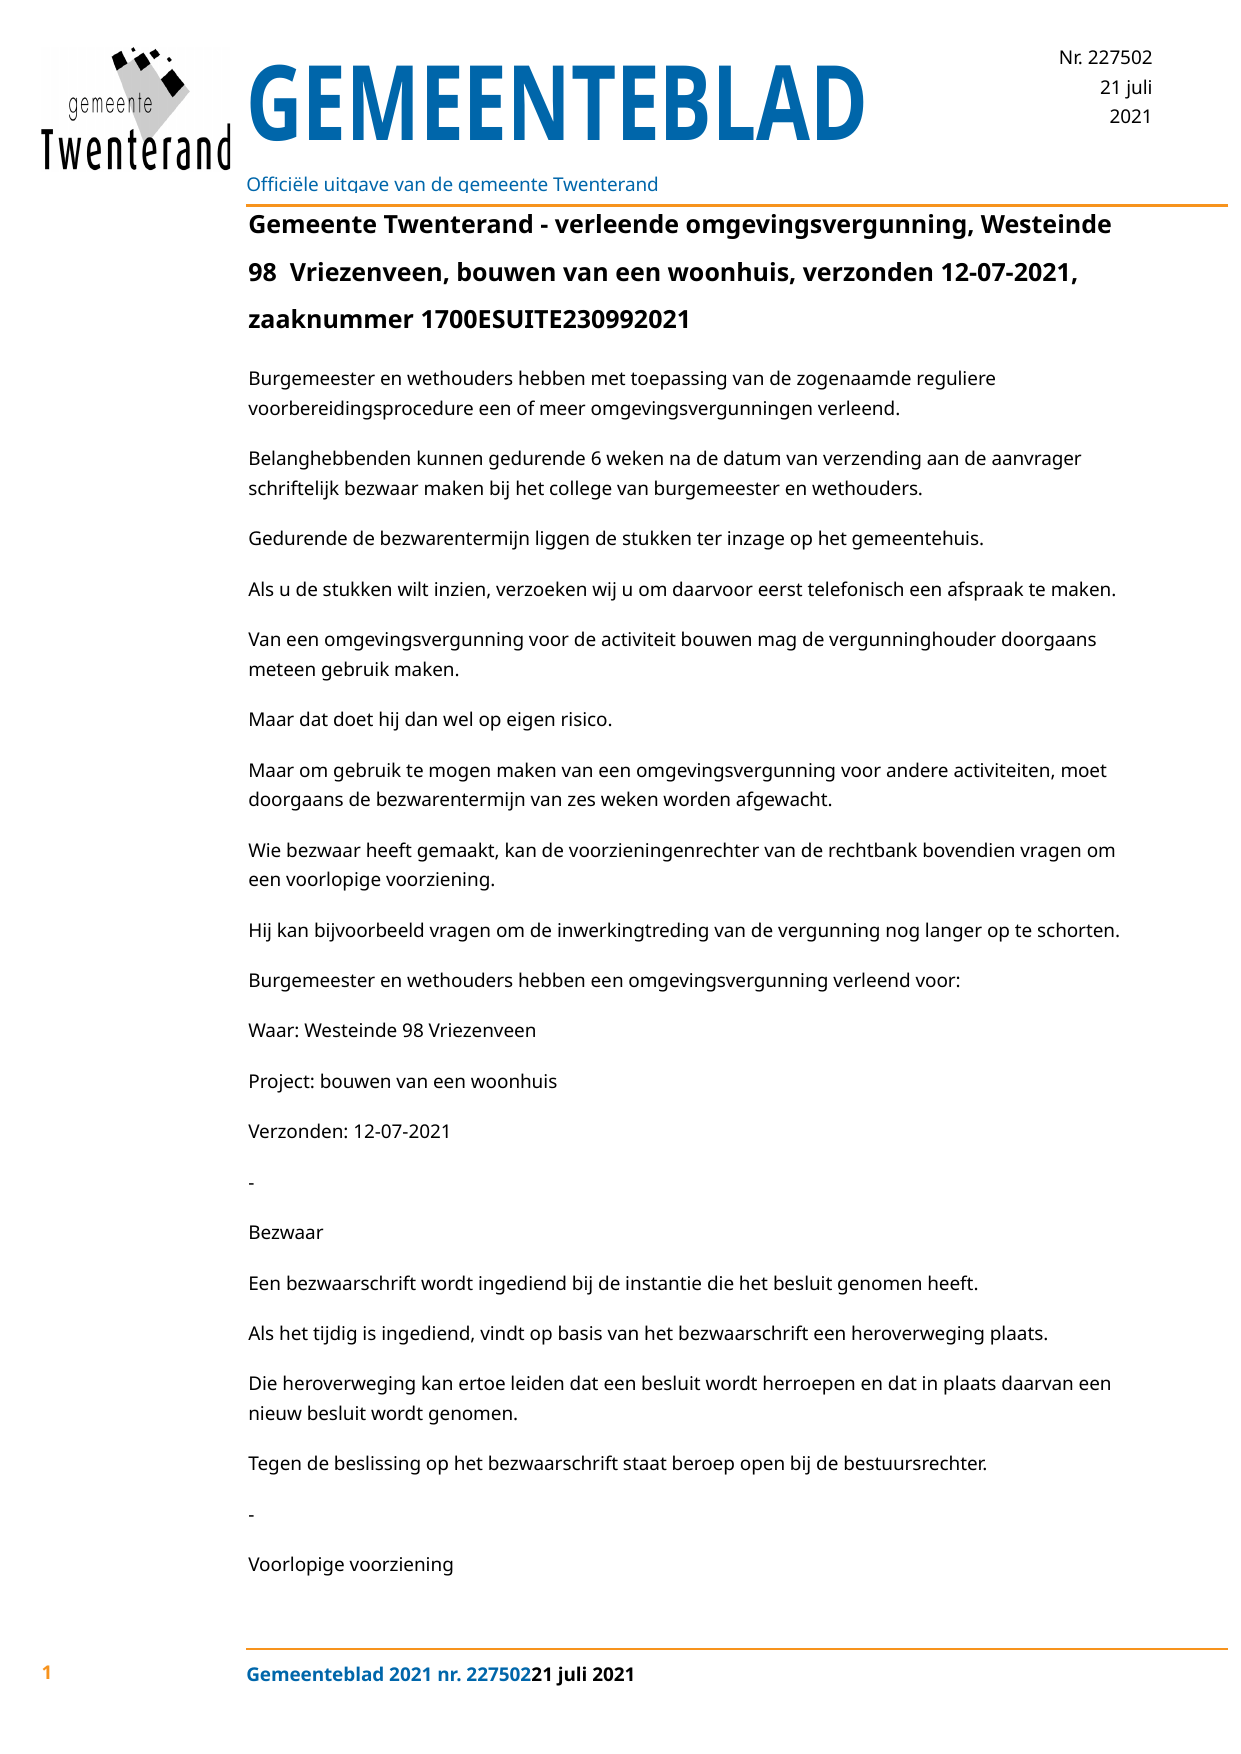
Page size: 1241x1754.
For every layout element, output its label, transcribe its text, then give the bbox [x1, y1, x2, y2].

text Burgemeester en wethouders hebben met toepassing van de zogenaamde reguliere voorbereidingsprocedure een of meer omgevingsvergunningen verleend. [248, 366, 1152, 421]
text Bezwaar [248, 1219, 1152, 1245]
text Hij kan bijvoorbeeld vragen om de inwerkingtreding van de vergunning nog langer op te schorten. [248, 917, 1152, 942]
text Gemeente Twenterand - verleende omgevingsvergunning, Westeinde 98 Vriezenveen, bouwen van een woonhuis, verzonden 12-07-2021, zaaknummer 1700ESUITE230992021 [248, 207, 1152, 336]
text Als u de stukken wilt inzien, verzoeken wij u om daarvoor eerst telefonisch een afspraak te maken. [248, 576, 1152, 602]
text Een bezwaarschrift wordt ingediend bij de instantie die het besluit genomen heeft. [248, 1270, 1152, 1295]
text Maar dat doet hij dan wel op eigen risico. [248, 706, 1152, 732]
text Burgemeester en wethouders hebben een omgevingsvergunning verleend voor: [248, 967, 1152, 993]
text Project: bouwen van een woonhuis [248, 1068, 1152, 1094]
text Voorlopige voorziening [248, 1551, 1152, 1577]
text Verzonden: 12-07-2021 [248, 1118, 1152, 1144]
text Als het tijdig is ingediend, vindt op basis van het bezwaarschrift een heroverweging plaats. [248, 1320, 1152, 1346]
text Tegen de beslissing op het bezwaarschrift staat beroep open bij de bestuursrechter. [248, 1451, 1152, 1476]
text Van een omgevingsvergunning voor de activiteit bouwen mag de vergunninghouder doorgaans meteen gebruik maken. [248, 626, 1152, 682]
text - [248, 1169, 1152, 1194]
text Maar om gebruik te mogen maken van een omgevingsvergunning voor andere activiteiten, moet doorgaans de bezwarentermijn van zes weken worden afgewacht. [248, 757, 1152, 812]
text Wie bezwaar heeft gemaakt, kan de voorzieningenrechter van de rechtbank bovendien vragen om een voorlopige voorziening. [248, 837, 1152, 892]
text Die heroverweging kan ertoe leiden dat een besluit wordt herroepen en dat in plaats daarvan een nieuw besluit wordt genomen. [248, 1371, 1152, 1426]
text Gedurende de bezwarentermijn liggen de stukken ter inzage op het gemeentehuis. [248, 526, 1152, 551]
text Belanghebbenden kunnen gedurende 6 weken na de datum van verzending aan de aanvrager schriftelijk bezwaar maken bij het college van burgemeester en wethouders. [248, 446, 1152, 501]
text Waar: Westeinde 98 Vriezenveen [248, 1018, 1152, 1043]
text - [248, 1501, 1152, 1527]
picture [41, 47, 231, 172]
